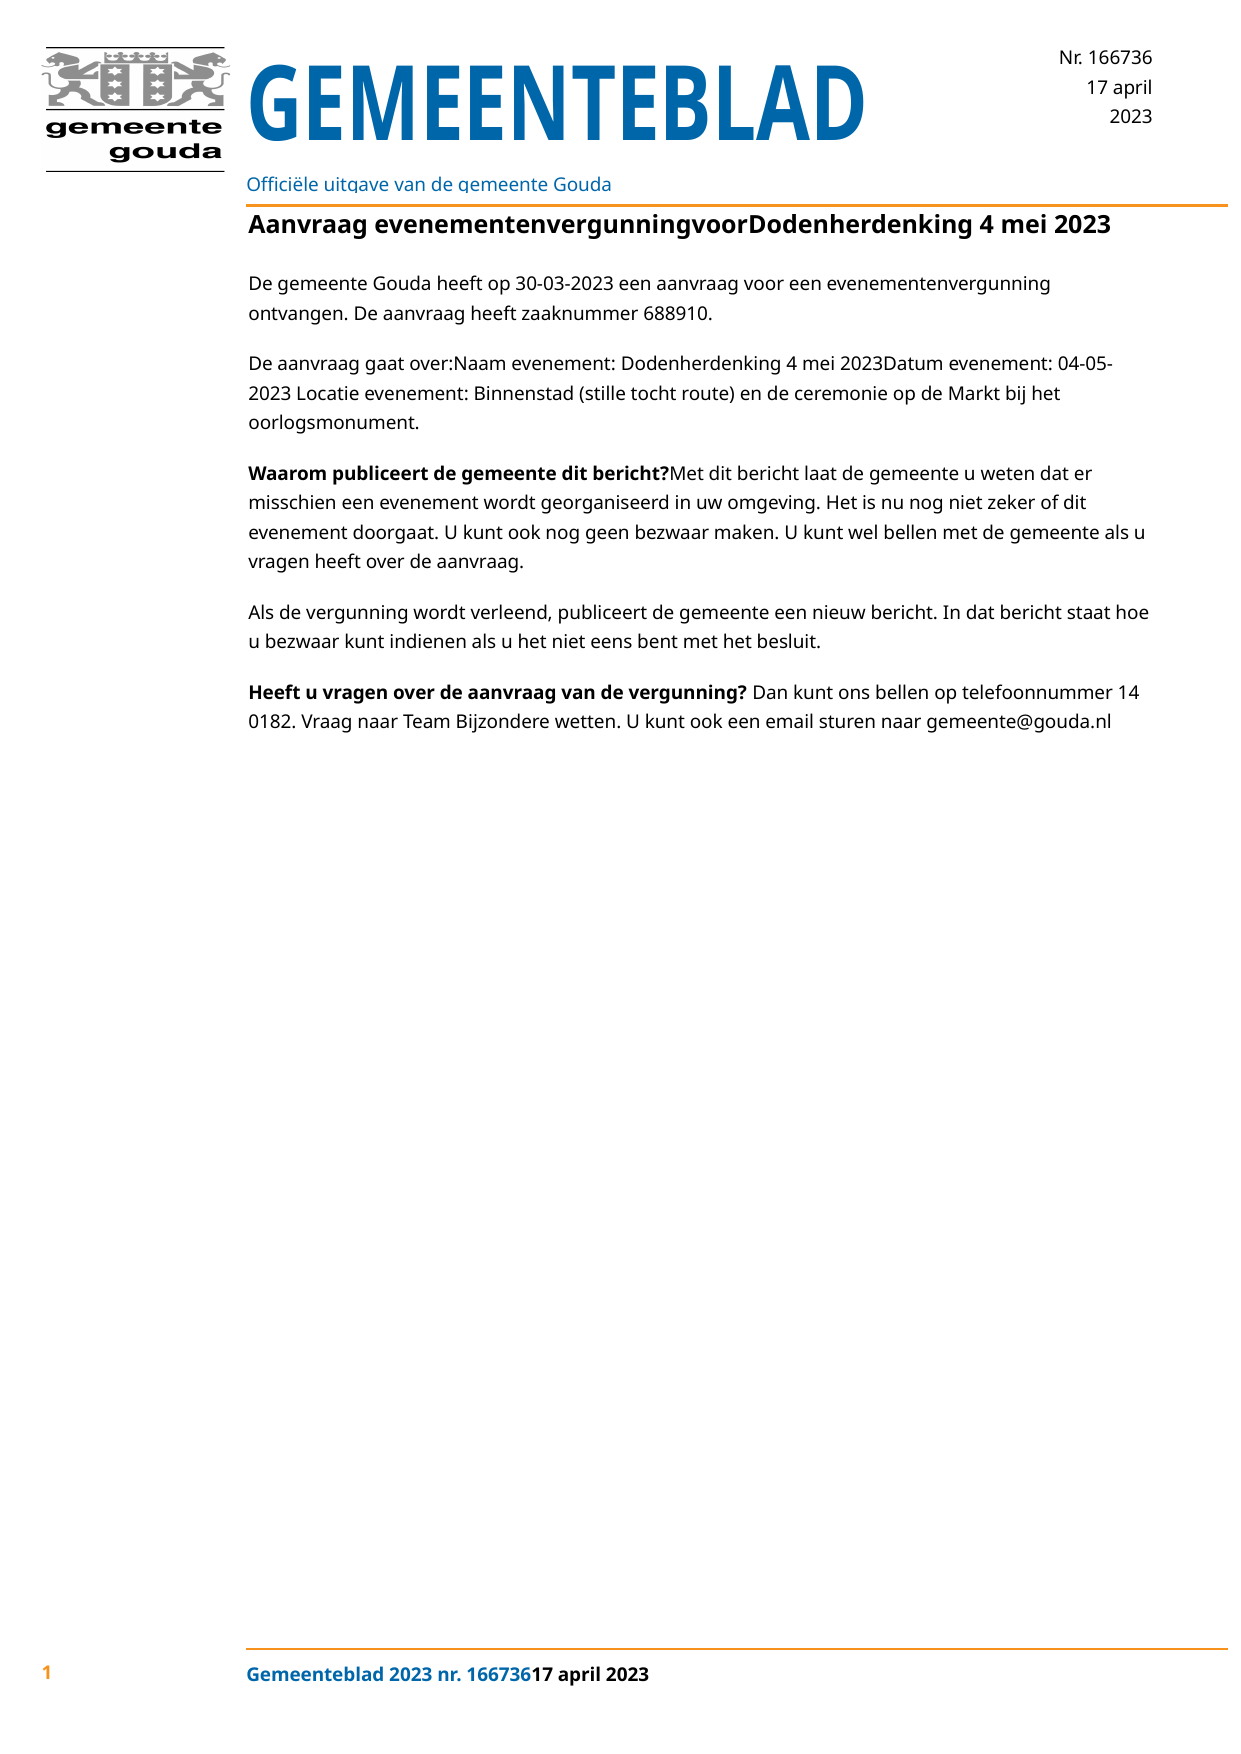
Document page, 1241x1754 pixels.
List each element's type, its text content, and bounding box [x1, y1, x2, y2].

text De gemeente Gouda heeft op 30-03-2023 een aanvraag voor een evenementenvergunning ontvangen. De aanvraag heeft zaaknummer 688910. [248, 270, 1152, 326]
text Waarom publiceert de gemeente dit bericht?Met dit bericht laat de gemeente u weten dat er misschien een evenement wordt georganiseerd in uw omgeving. Het is nu nog niet zeker of dit evenement doorgaat. U kunt ook nog geen bezwaar maken. U kunt wel bellen met de gemeente als u vragen heeft over de aanvraag. [248, 460, 1152, 574]
text Aanvraag evenementenvergunningvoorDodenherdenking 4 mei 2023 [248, 207, 1152, 241]
text Heeft u vragen over de aanvraag van de vergunning? Dan kunt ons bellen op telefoonnummer 14 0182. Vraag naar Team Bijzondere wetten. U kunt ook een email sturen naar gemeente@gouda.nl [248, 679, 1152, 734]
text De aanvraag gaat over:Naam evenement: Dodenherdenking 4 mei 2023Datum evenement: 04-05-2023 Locatie evenement: Binnenstad (stille tocht route) en de ceremonie op de Markt bij het oorlogsmonument. [248, 350, 1152, 435]
text Als de vergunning wordt verleend, publiceert de gemeente een nieuw bericht. In dat bericht staat hoe u bezwaar kunt indienen als u het niet eens bent met het besluit. [248, 599, 1152, 654]
picture [41, 47, 231, 172]
